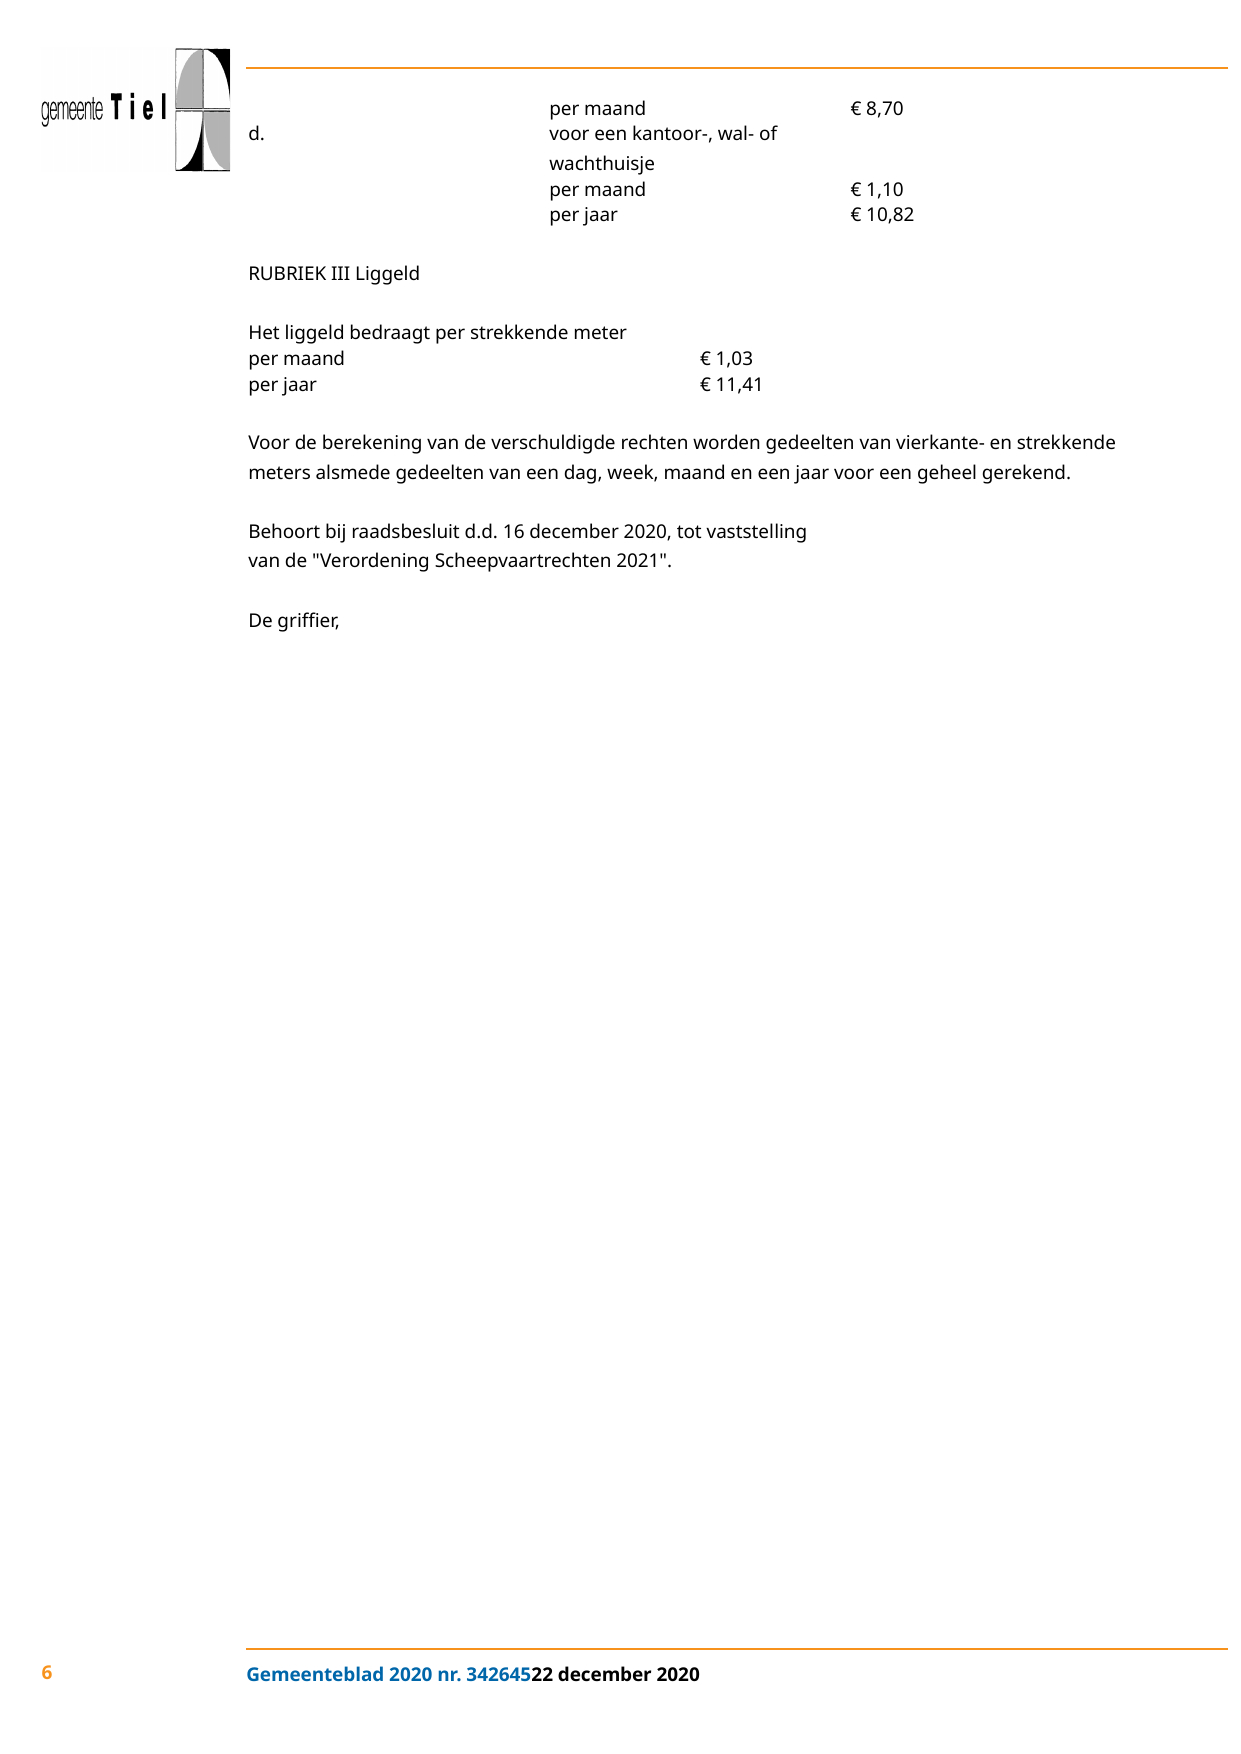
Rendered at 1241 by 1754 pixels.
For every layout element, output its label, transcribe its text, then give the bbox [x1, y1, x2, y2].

table_cell per jaar [248, 371, 700, 397]
table_cell € 10,82 [850, 202, 1152, 227]
table_cell [248, 176, 549, 202]
text van de "Verordening Scheepvaar­trechten 2021". [248, 548, 1152, 573]
table_cell € 11,41 [700, 371, 1152, 397]
text RUBRIEK III Liggeld [248, 260, 1152, 286]
picture [41, 47, 231, 172]
table_cell per maand [549, 95, 850, 121]
table_cell € 1,03 [700, 345, 1152, 371]
table_cell [850, 121, 1152, 176]
table_cell per maand [248, 345, 700, 371]
text Voor de berekening van de verschuldigde rechten worden gedeelten van vierkante- en strek­kende meters alsmede gedeelten van een dag, week, maand en een jaar voor een geheel gerekend. [248, 429, 1152, 485]
table_cell per jaar [549, 202, 850, 227]
table_cell € 1,10 [850, 176, 1152, 202]
table_header [700, 319, 1152, 345]
table_cell per maand [549, 176, 850, 202]
table_header Het liggeld bedraagt per strekkende meter [248, 319, 700, 345]
table_cell [248, 95, 549, 121]
text De griffier, [248, 607, 1152, 633]
table_cell d. [248, 121, 549, 176]
table_cell [248, 202, 549, 227]
text Behoort bij raadsbesluit d.d. 16 december 2020, tot vaststel­ling [248, 518, 1152, 544]
table_cell voor een kantoor-, wal- of wachthuisje [549, 121, 850, 176]
table_cell € 8,70 [850, 95, 1152, 121]
